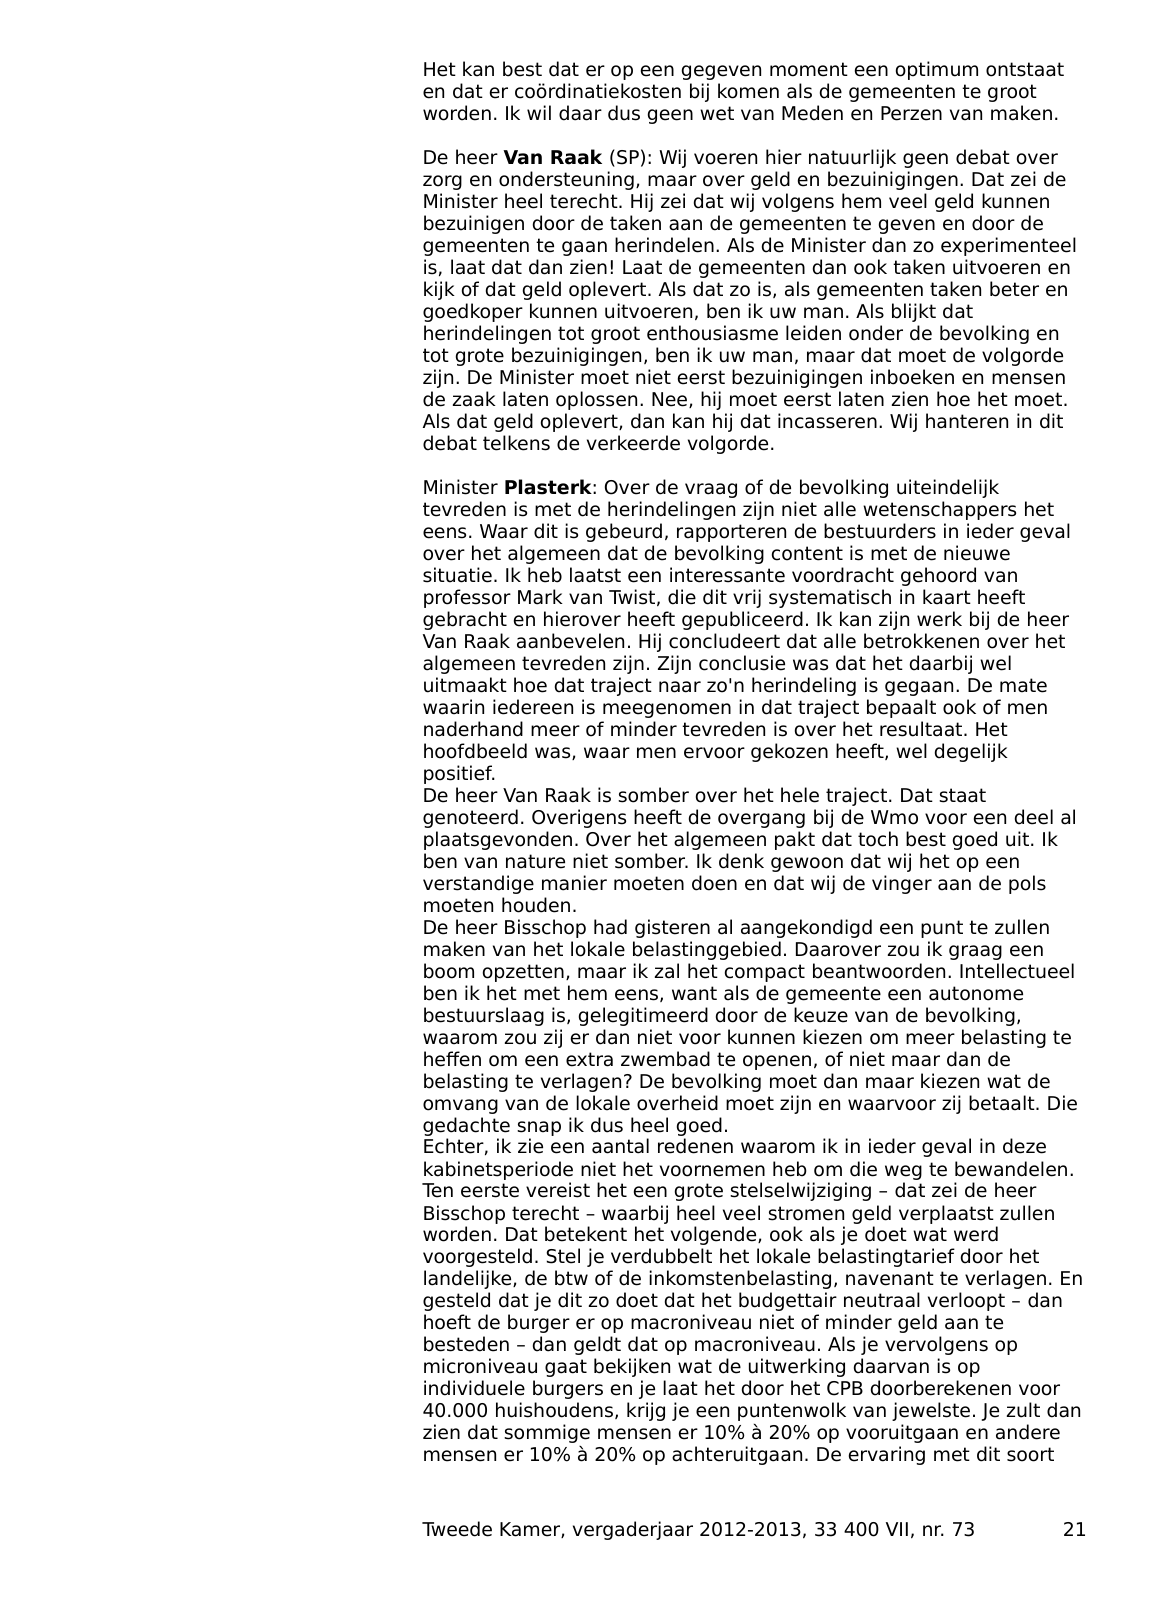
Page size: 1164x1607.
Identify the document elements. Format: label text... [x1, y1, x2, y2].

text De heer Bisschop had gisteren al aangekondigd een punt te zullen maken van het lokale belastinggebied. Daarover zou ik graag een boom opzetten, maar ik zal het compact beantwoorden. Intellectueel ben ik het met hem eens, want als de gemeente een autonome bestuurslaag is, gelegitimeerd door de keuze van de bevolking, waarom zou zij er dan niet voor kunnen kiezen om meer belasting te heffen om een extra zwembad te openen, of niet maar dan de belasting te verlagen? De bevolking moet dan maar kiezen wat de omvang van de lokale overheid moet zijn en waarvoor zij betaalt. Die gedachte snap ik dus heel goed. [422, 917, 1087, 1136]
text Het kan best dat er op een gegeven moment een optimum ontstaat en dat er coördinatiekosten bij komen als de gemeenten te groot worden. Ik wil daar dus geen wet van Meden en Perzen van maken. [422, 59, 1087, 125]
text Echter, ik zie een aantal redenen waarom ik in ieder geval in deze kabinetsperiode niet het voornemen heb om die weg te bewandelen. Ten eerste vereist het een grote stelselwijziging – dat zei de heer Bisschop terecht – waarbij heel veel stromen geld verplaatst zullen worden. Dat betekent het volgende, ook als je doet wat werd voorgesteld. Stel je verdubbelt het lokale belastingtarief door het landelijke, de btw of de inkomstenbelasting, navenant te verlagen. En gesteld dat je dit zo doet dat het budgettair neutraal verloopt – dan hoeft de burger er op macroniveau niet of minder geld aan te besteden – dan geldt dat op macroniveau. Als je vervolgens op microniveau gaat bekijken wat de uitwerking daarvan is op individuele burgers en je laat het door het CPB doorberekenen voor 40.000 huishoudens, krijg je een puntenwolk van jewelste. Je zult dan zien dat sommige mensen er 10% à 20% op vooruitgaan en andere mensen er 10% à 20% op achteruitgaan. De ervaring met dit soort [422, 1136, 1087, 1466]
text De heer Van Raak is somber over het hele traject. Dat staat genoteerd. Overigens heeft de overgang bij de Wmo voor een deel al plaatsgevonden. Over het algemeen pakt dat toch best goed uit. Ik ben van nature niet somber. Ik denk gewoon dat wij het op een verstandige manier moeten doen en dat wij de vinger aan de pols moeten houden. [422, 785, 1087, 917]
text Minister Plasterk: Over de vraag of de bevolking uiteindelijk tevreden is met de herindelingen zijn niet alle wetenschappers het eens. Waar dit is gebeurd, rapporteren de bestuurders in ieder geval over het algemeen dat de bevolking content is met de nieuwe situatie. Ik heb laatst een interessante voordracht gehoord van professor Mark van Twist, die dit vrij systematisch in kaart heeft gebracht en hierover heeft gepubliceerd. Ik kan zijn werk bij de heer Van Raak aanbevelen. Hij concludeert dat alle betrokkenen over het algemeen tevreden zijn. Zijn conclusie was dat het daarbij wel uitmaakt hoe dat traject naar zo'n herindeling is gegaan. De mate waarin iedereen is meegenomen in dat traject bepaalt ook of men naderhand meer of minder tevreden is over het resultaat. Het hoofdbeeld was, waar men ervoor gekozen heeft, wel degelijk positief. [422, 477, 1087, 785]
text De heer Van Raak (SP): Wij voeren hier natuurlijk geen debat over zorg en ondersteuning, maar over geld en bezuinigingen. Dat zei de Minister heel terecht. Hij zei dat wij volgens hem veel geld kunnen bezuinigen door de taken aan de gemeenten te geven en door de gemeenten te gaan herindelen. Als de Minister dan zo experimenteel is, laat dat dan zien! Laat de gemeenten dan ook taken uitvoeren en kijk of dat geld oplevert. Als dat zo is, als gemeenten taken beter en goedkoper kunnen uitvoeren, ben ik uw man. Als blijkt dat herindelingen tot groot enthousiasme leiden onder de bevolking en tot grote bezuinigingen, ben ik uw man, maar dat moet de volgorde zijn. De Minister moet niet eerst bezuinigingen inboeken en mensen de zaak laten oplossen. Nee, hij moet eerst laten zien hoe het moet. Als dat geld oplevert, dan kan hij dat incasseren. Wij hanteren in dit debat telkens de verkeerde volgorde. [422, 147, 1087, 455]
